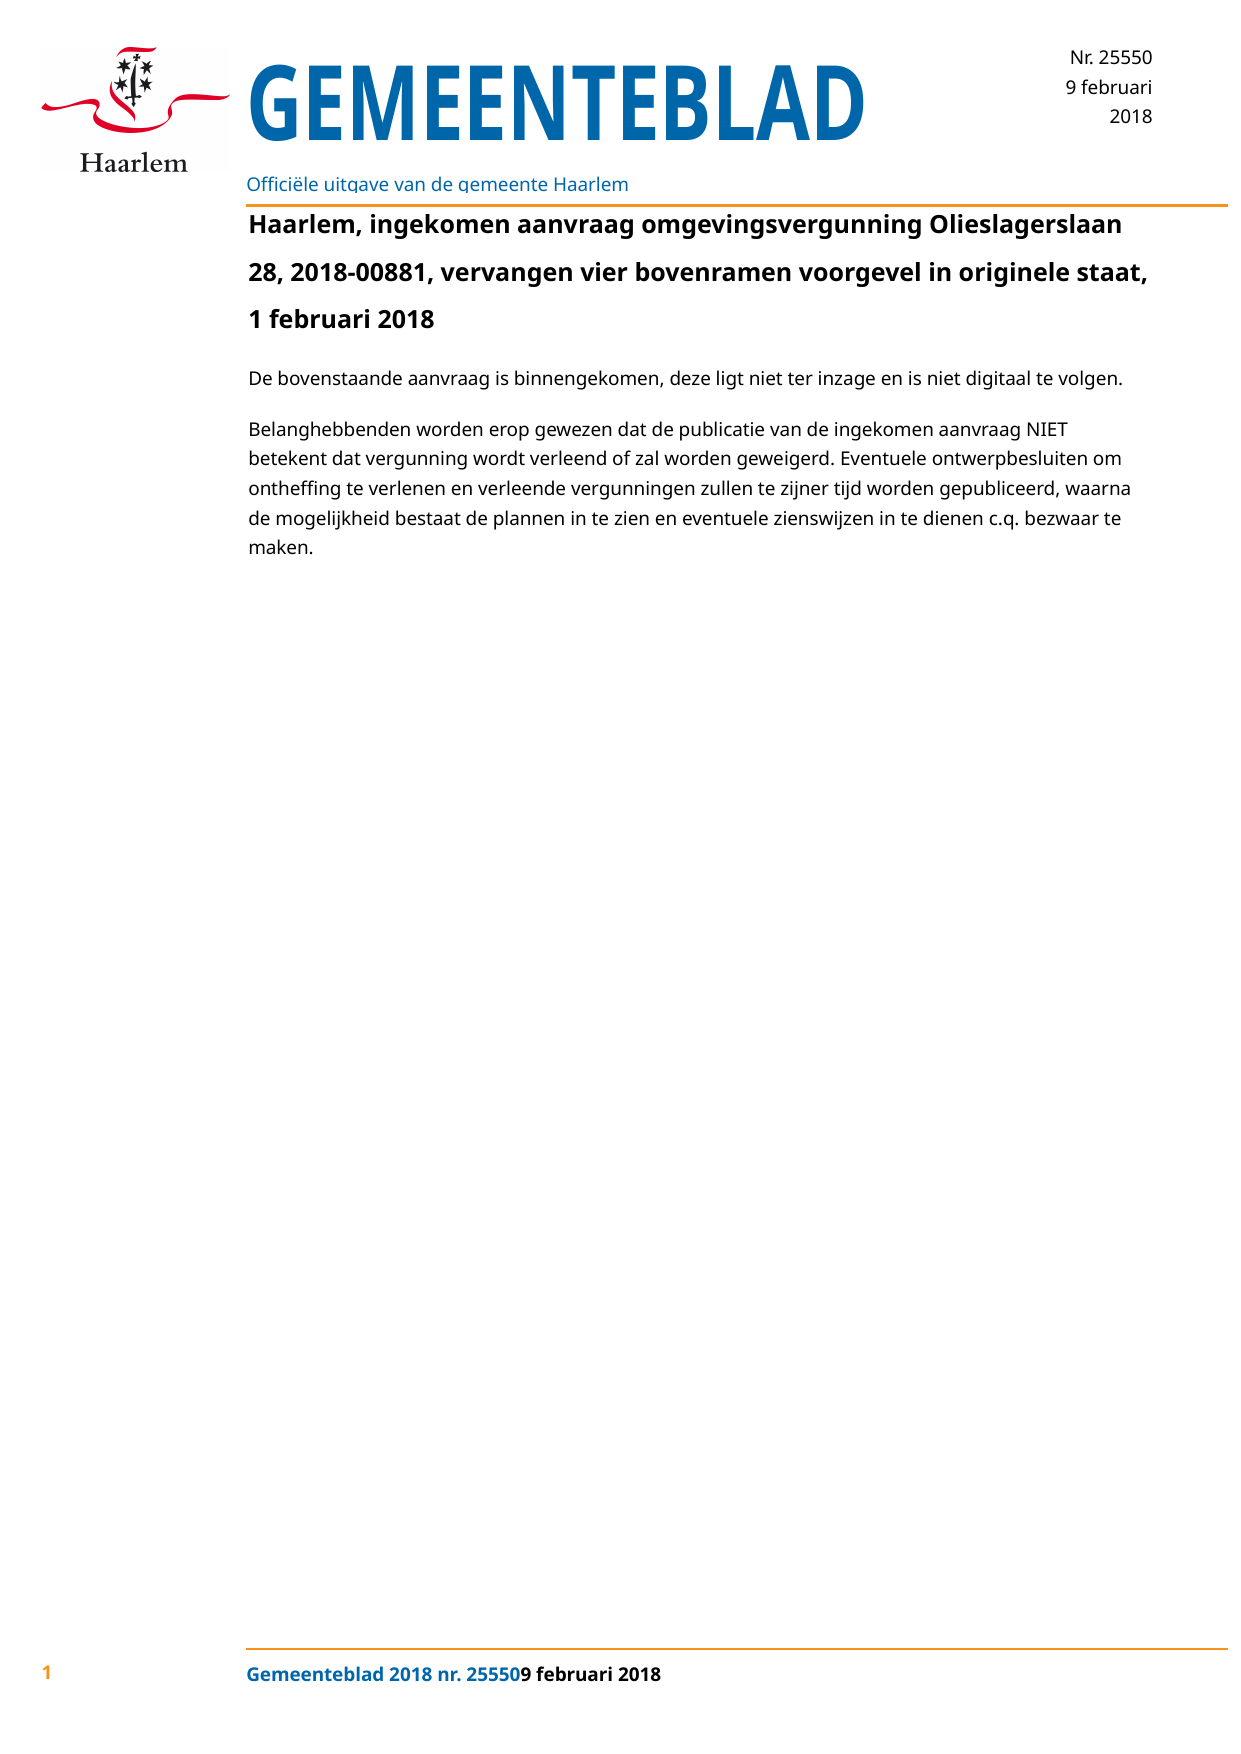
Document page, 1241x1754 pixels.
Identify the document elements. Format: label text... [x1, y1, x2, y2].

text Haarlem, ingekomen aanvraag omgevingsvergunning Olieslagerslaan 28, 2018-00881, vervangen vier bovenramen voorgevel in originele staat, 1 februari 2018 [248, 207, 1152, 336]
text De bovenstaande aanvraag is binnengekomen, deze ligt niet ter inzage en is niet digitaal te volgen. [248, 366, 1152, 391]
picture [41, 47, 231, 172]
text Belanghebbenden worden erop gewezen dat de publicatie van de ingekomen aanvraag NIET betekent dat vergunning wordt verleend of zal worden geweigerd. Eventuele ontwerpbesluiten om ontheffing te verlenen en verleende vergunningen zullen te zijner tijd worden gepubliceerd, waarna de mogelijkheid bestaat de plannen in te zien en eventuele zienswijzen in te dienen c.q. bezwaar te maken. [248, 416, 1152, 560]
